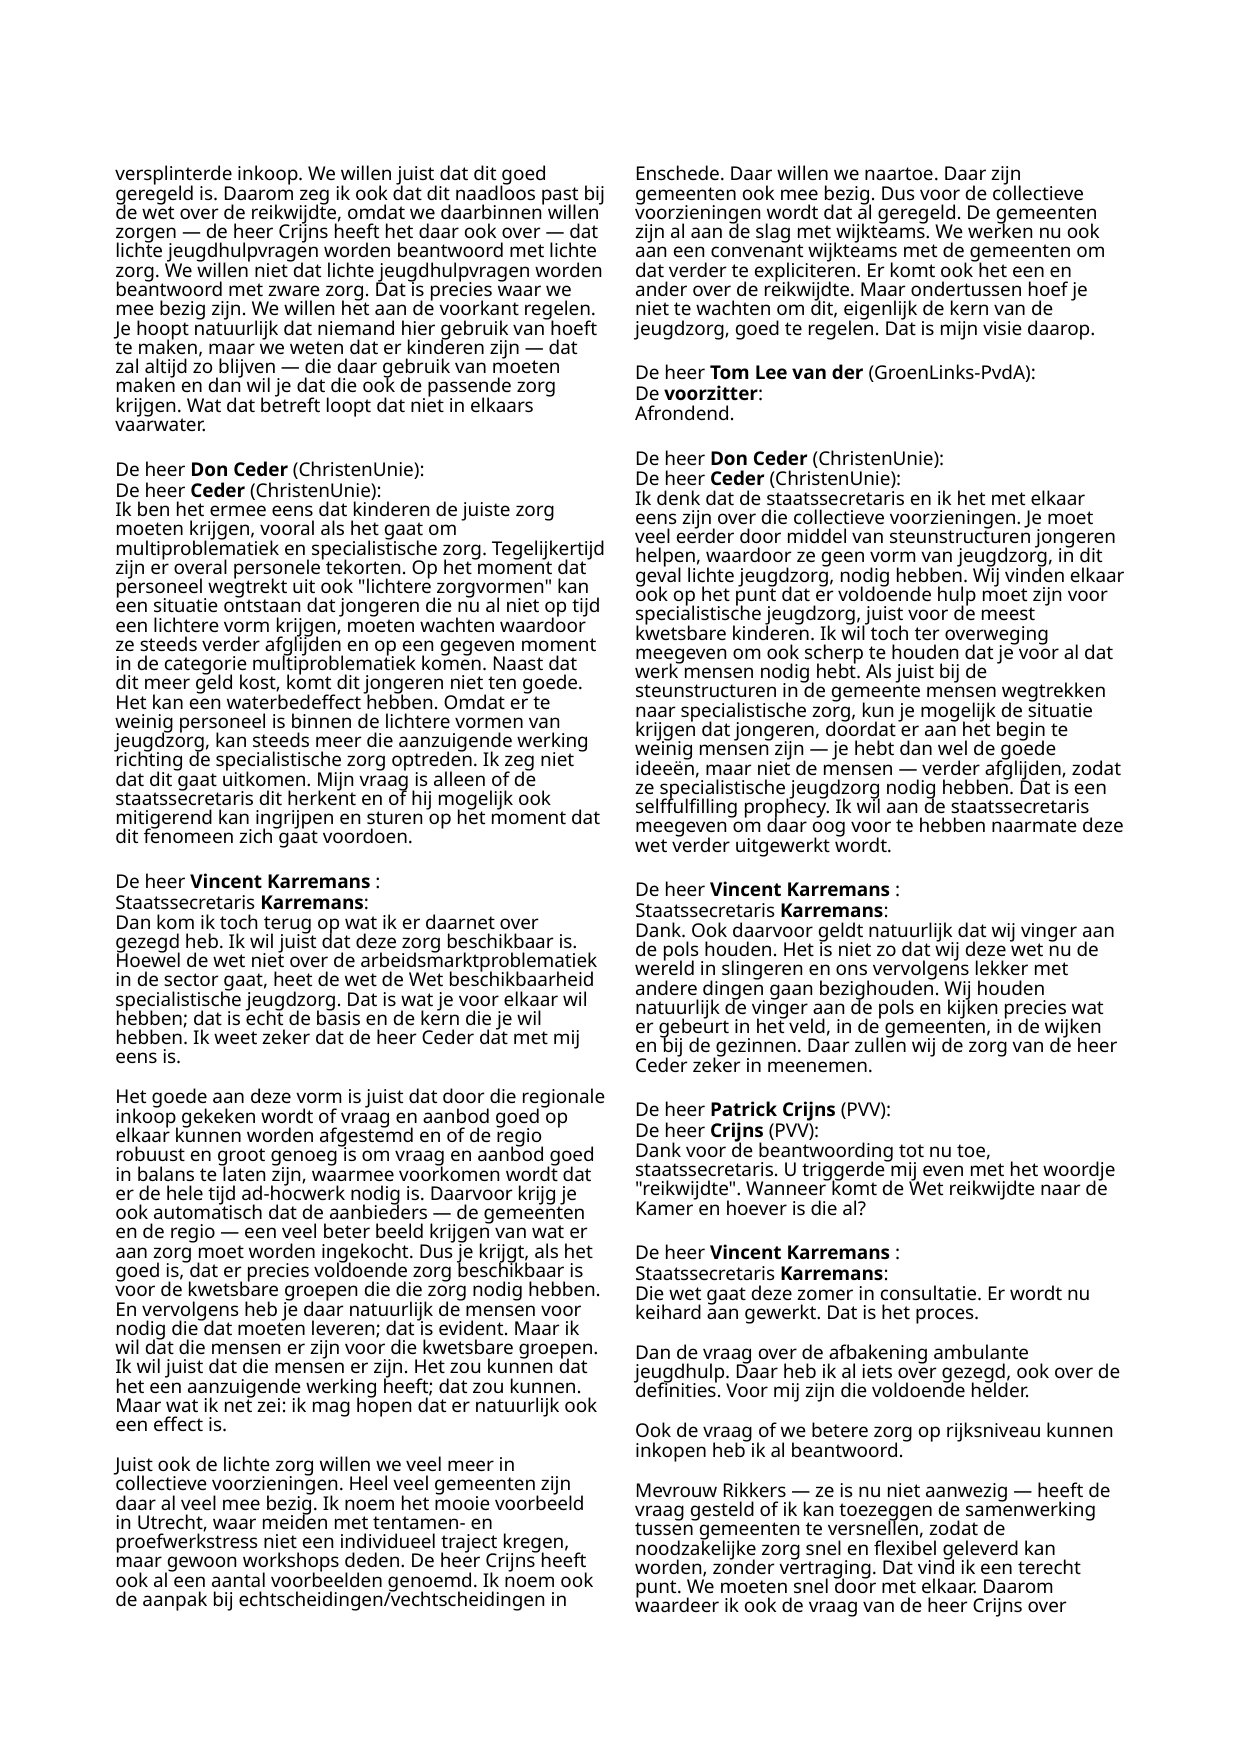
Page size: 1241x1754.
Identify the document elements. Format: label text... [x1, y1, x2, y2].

text De heer Ceder (ChristenUnie): [635, 470, 1125, 490]
text De heer Crijns (PVV): [635, 1122, 1125, 1142]
text Staatssecretaris Karremans: [115, 894, 605, 914]
text versplinterde inkoop. We willen juist dat dit goed geregeld is. Daarom zeg ik ook dat dit naadloos past bij de wet over de reikwijdte, omdat we daarbinnen willen zorgen — de heer Crijns heeft het daar ook over — dat lichte jeugdhulpvragen worden beantwoord met lichte zorg. We willen niet dat lichte jeugdhulpvragen worden beantwoord met zware zorg. Dat is precies waar we mee bezig zijn. We willen het aan de voorkant regelen. Je hoopt natuurlijk dat niemand hier gebruik van hoeft te maken, maar we weten dat er kinderen zijn — dat zal altijd zo blijven — die daar gebruik van moeten maken en dan wil je dat die ook de passende zorg krijgen. Wat dat betreft loopt dat niet in elkaars vaarwater. [115, 165, 605, 435]
text De voorzitter: [635, 385, 1125, 404]
text De heer Vincent Karremans : [635, 1239, 1125, 1265]
text De heer Vincent Karremans : [115, 869, 605, 894]
text Dan kom ik toch terug op wat ik er daarnet over gezegd heb. Ik wil juist dat deze zorg beschikbaar is. Hoewel de wet niet over de arbeidsmarktproblematiek in de sector gaat, heet de wet de Wet beschikbaarheid specialistische jeugdzorg. Dat is wat je voor elkaar wil hebben; dat is echt de basis en de kern die je wil hebben. Ik weet zeker dat de heer Ceder dat met mij eens is. [115, 914, 605, 1068]
text Afrondend. [635, 404, 1125, 424]
text Dank voor de beantwoording tot nu toe, staatssecretaris. U triggerde mij even met het woordje "reikwijdte". Wanneer komt de Wet reikwijdte naar de Kamer en hoever is die al? [635, 1142, 1125, 1219]
text Het goede aan deze vorm is juist dat door die regionale inkoop gekeken wordt of vraag en aanbod goed op elkaar kunnen worden afgestemd en of de regio robuust en groot genoeg is om vraag en aanbod goed in balans te laten zijn, waarmee voorkomen wordt dat er de hele tijd ad-hocwerk nodig is. Daarvoor krijg je ook automatisch dat de aanbieders — de gemeenten en de regio — een veel beter beeld krijgen van wat er aan zorg moet worden ingekocht. Dus je krijgt, als het goed is, dat er precies voldoende zorg beschikbaar is voor de kwetsbare groepen die die zorg nodig hebben. En vervolgens heb je daar natuurlijk de mensen voor nodig die dat moeten leveren; dat is evident. Maar ik wil dat die mensen er zijn voor die kwetsbare groepen. Ik wil juist dat die mensen er zijn. Het zou kunnen dat het een aanzuigende werking heeft; dat zou kunnen. Maar wat ik net zei: ik mag hopen dat er natuurlijk ook een effect is. [115, 1088, 605, 1435]
text Staatssecretaris Karremans: [635, 1265, 1125, 1284]
text Die wet gaat deze zomer in consultatie. Er wordt nu keihard aan gewerkt. Dat is het proces. [635, 1284, 1125, 1323]
text Staatssecretaris Karremans: [635, 902, 1125, 922]
text Dan de vraag over de afbakening ambulante jeugdhulp. Daar heb ik al iets over gezegd, ook over de definities. Voor mij zijn die voldoende helder. [635, 1344, 1125, 1402]
text Enschede. Daar willen we naartoe. Daar zijn gemeenten ook mee bezig. Dus voor de collectieve voorzieningen wordt dat al geregeld. De gemeenten zijn al aan de slag met wijkteams. We werken nu ook aan een convenant wijkteams met de gemeenten om dat verder te expliciteren. Er komt ook het een en ander over de reikwijdte. Maar ondertussen hoef je niet te wachten om dit, eigenlijk de kern van de jeugdzorg, goed te regelen. Dat is mijn visie daarop. [635, 165, 1125, 339]
text Juist ook de lichte zorg willen we veel meer in collectieve voorzieningen. Heel veel gemeenten zijn daar al veel mee bezig. Ik noem het mooie voorbeeld in Utrecht, waar meiden met tentamen- en proefwerkstress niet een individueel traject kregen, maar gewoon workshops deden. De heer Crijns heeft ook al een aantal voorbeelden genoemd. Ik noem ook de aanpak bij echtscheidingen/vechtscheidingen in [115, 1456, 605, 1610]
text De heer Don Ceder (ChristenUnie): [635, 445, 1125, 470]
text De heer Don Ceder (ChristenUnie): [115, 456, 605, 482]
text De heer Vincent Karremans : [635, 877, 1125, 902]
text Mevrouw Rikkers — ze is nu niet aanwezig — heeft de vraag gesteld of ik kan toezeggen de samenwerking tussen gemeenten te versnellen, zodat de noodzakelijke zorg snel en flexibel geleverd kan worden, zonder vertraging. Dat vind ik een terecht punt. We moeten snel door met elkaar. Daarom waardeer ik ook de vraag van de heer Crijns over [635, 1482, 1125, 1617]
text De heer Tom Lee van der (GroenLinks-PvdA): [635, 359, 1125, 385]
text Ik ben het ermee eens dat kinderen de juiste zorg moeten krijgen, vooral als het gaat om multiproblematiek en specialistische zorg. Tegelijkertijd zijn er overal personele tekorten. Op het moment dat personeel wegtrekt uit ook "lichtere zorgvormen" kan een situatie ontstaan dat jongeren die nu al niet op tijd een lichtere vorm krijgen, moeten wachten waardoor ze steeds verder afglijden en op een gegeven moment in de categorie multiproblematiek komen. Naast dat dit meer geld kost, komt dit jongeren niet ten goede. Het kan een waterbedeffect hebben. Omdat er te weinig personeel is binnen de lichtere vormen van jeugdzorg, kan steeds meer die aanzuigende werking richting de specialistische zorg optreden. Ik zeg niet dat dit gaat uitkomen. Mijn vraag is alleen of de staatssecretaris dit herkent en of hij mogelijk ook mitigerend kan ingrijpen en sturen op het moment dat dit fenomeen zich gaat voordoen. [115, 501, 605, 848]
text Ook de vraag of we betere zorg op rijksniveau kunnen inkopen heb ik al beantwoord. [635, 1422, 1125, 1461]
text De heer Patrick Crijns (PVV): [635, 1097, 1125, 1122]
text De heer Ceder (ChristenUnie): [115, 482, 605, 501]
text Dank. Ook daarvoor geldt natuurlijk dat wij vinger aan de pols houden. Het is niet zo dat wij deze wet nu de wereld in slingeren en ons vervolgens lekker met andere dingen gaan bezighouden. Wij houden natuurlijk de vinger aan de pols en kijken precies wat er gebeurt in het veld, in de gemeenten, in de wijken en bij de gezinnen. Daar zullen wij de zorg van de heer Ceder zeker in meenemen. [635, 922, 1125, 1076]
text Ik denk dat de staatssecretaris en ik het met elkaar eens zijn over die collectieve voorzieningen. Je moet veel eerder door middel van steunstructuren jongeren helpen, waardoor ze geen vorm van jeugdzorg, in dit geval lichte jeugdzorg, nodig hebben. Wij vinden elkaar ook op het punt dat er voldoende hulp moet zijn voor specialistische jeugdzorg, juist voor de meest kwetsbare kinderen. Ik wil toch ter overweging meegeven om ook scherp te houden dat je voor al dat werk mensen nodig hebt. Als juist bij de steunstructuren in de gemeente mensen wegtrekken naar specialistische zorg, kun je mogelijk de situatie krijgen dat jongeren, doordat er aan het begin te weinig mensen zijn — je hebt dan wel de goede ideeën, maar niet de mensen — verder afglijden, zodat ze specialistische jeugdzorg nodig hebben. Dat is een selffulfilling prophecy. Ik wil aan de staatssecretaris meegeven om daar oog voor te hebben naarmate deze wet verder uitgewerkt wordt. [635, 490, 1125, 856]
